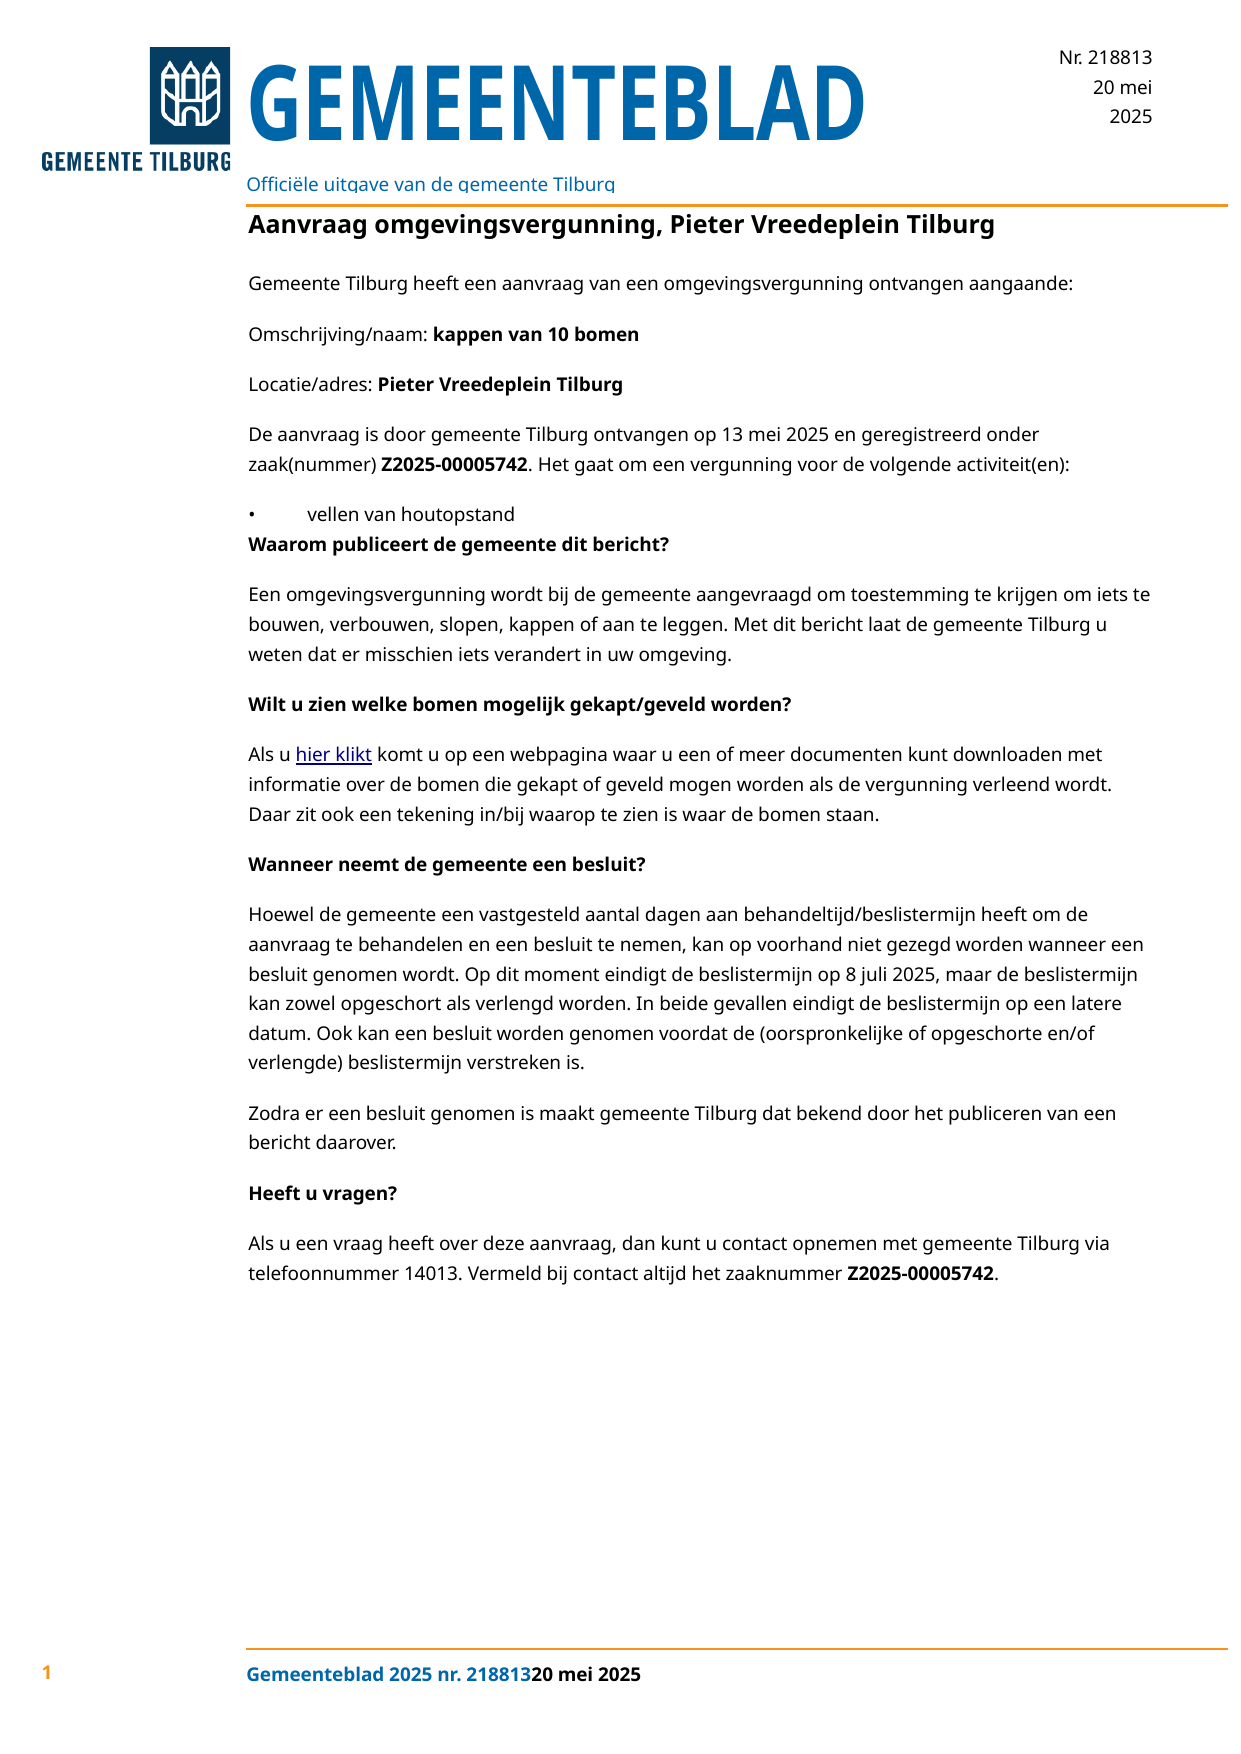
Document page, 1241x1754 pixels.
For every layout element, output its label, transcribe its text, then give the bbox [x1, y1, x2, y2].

text Een omgevingsvergunning wordt bij de gemeente aangevraagd om toestemming te krijgen om iets te bouwen, verbouwen, slopen, kappen of aan te leggen. Met dit bericht laat de gemeente Tilburg u weten dat er misschien iets verandert in uw omgeving. [248, 582, 1152, 666]
text Als u een vraag heeft over deze aanvraag, dan kunt u contact opnemen met gemeente Tilburg via telefoonnummer 14013. Vermeld bij contact altijd het zaaknummer Z2025-00005742. [248, 1230, 1152, 1286]
text Aanvraag omgevingsvergunning, Pieter Vreedeplein Tilburg [248, 207, 1152, 241]
text Wanneer neemt de gemeente een besluit? [248, 851, 1152, 877]
text Als u hier klikt komt u op een webpagina waar u een of meer documenten kunt downloaden met informatie over de bomen die gekapt of geveld mogen worden als de vergunning verleend wordt. Daar zit ook een tekening in/bij waarop te zien is waar de bomen staan. [248, 742, 1152, 826]
text De aanvraag is door gemeente Tilburg ontvangen op 13 mei 2025 en geregistreerd onder zaak(nummer) Z2025-00005742. Het gaat om een vergunning voor de volgende activiteit(en): [248, 422, 1152, 477]
text Zodra er een besluit genomen is maakt gemeente Tilburg dat bekend door het publiceren van een bericht daarover. [248, 1100, 1152, 1155]
text Omschrijving/naam: kappen van 10 bomen [248, 321, 1152, 346]
text Gemeente Tilburg heeft een aanvraag van een omgevingsvergunning ontvangen aangaande: [248, 270, 1152, 296]
text Waarom publiceert de gemeente dit bericht? [248, 531, 1152, 557]
text Wilt u zien welke bomen mogelijk gekapt/geveld worden? [248, 691, 1152, 717]
picture [41, 47, 231, 172]
text Heeft u vragen? [248, 1180, 1152, 1206]
text Hoewel de gemeente een vastgesteld aantal dagen aan behandeltijd/beslistermijn heeft om de aanvraag te behandelen en een besluit te nemen, kan op voorhand niet gezegd worden wanneer een besluit genomen wordt. Op dit moment eindigt de beslistermijn op 8 juli 2025, maar de beslistermijn kan zowel opgeschort als verlengd worden. In beide gevallen eindigt de beslistermijn op een latere datum. Ook kan een besluit worden genomen voordat de (oorspronkelijke of opgeschorte en/of verlengde) beslistermijn verstreken is. [248, 902, 1152, 1075]
list vellen van houtopstand [248, 502, 1152, 527]
text Locatie/adres: Pieter Vreedeplein Tilburg [248, 371, 1152, 397]
